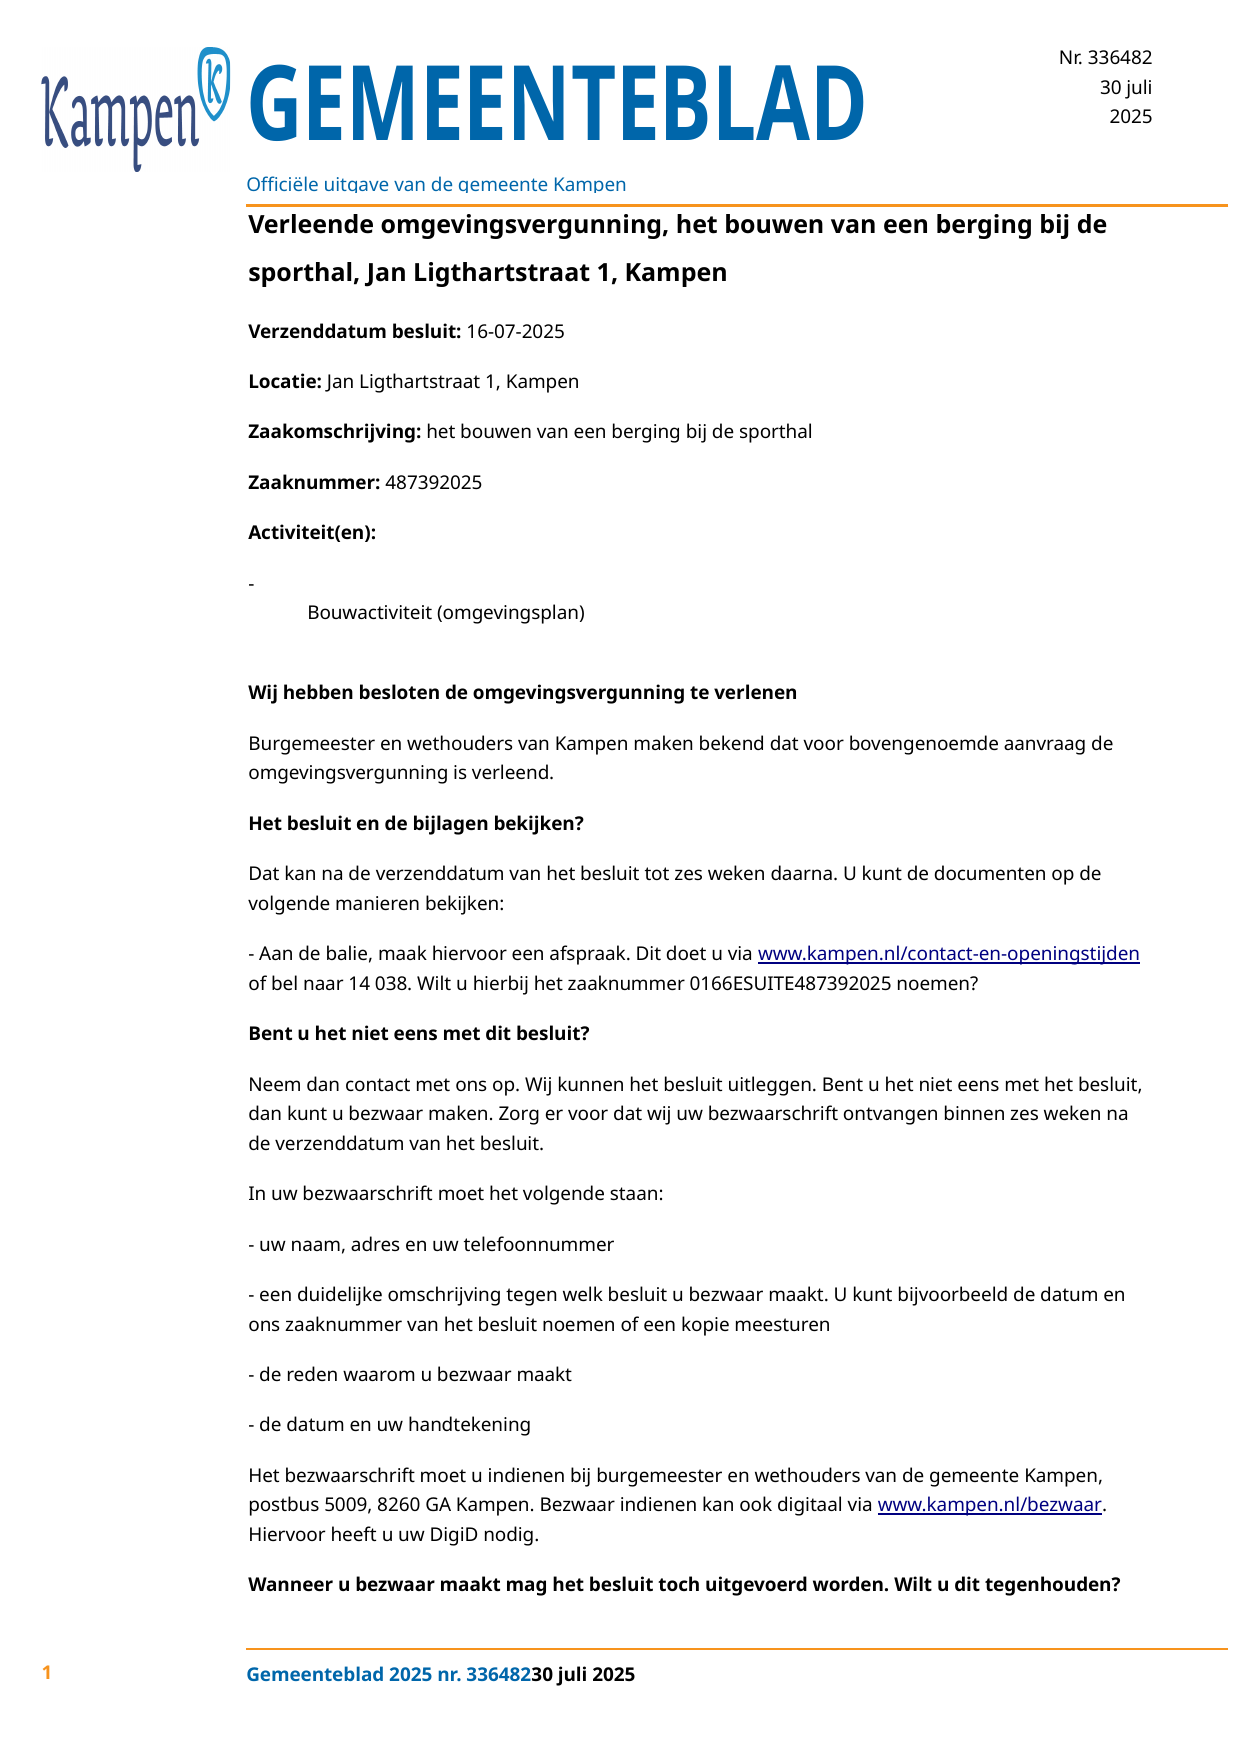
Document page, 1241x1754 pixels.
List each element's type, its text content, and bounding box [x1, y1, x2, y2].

text Locatie: Jan Ligthartstraat 1, Kampen [248, 368, 1152, 394]
text Zaakomschrijving: het bouwen van een berging bij de sporthal [248, 419, 1152, 444]
text - Aan de balie, maak hiervoor een afspraak. Dit doet u via www.kampen.nl/contact-en-openingstijden of bel naar 14 038. Wilt u hierbij het zaaknummer 0166ESUITE487392025 noemen? [248, 940, 1152, 996]
text Neem dan contact met ons op. Wij kunnen het besluit uitleggen. Bent u het niet eens met het besluit, dan kunt u bezwaar maken. Zorg er voor dat wij uw bezwaarschrift ontvangen binnen zes weken na de verzenddatum van het besluit. [248, 1071, 1152, 1156]
text Verleende omgevingsvergunning, het bouwen van een berging bij de sporthal, Jan Ligthartstraat 1, Kampen [248, 207, 1152, 288]
text Verzenddatum besluit: 16-07-2025 [248, 318, 1152, 344]
text In uw bezwaarschrift moet het volgende staan: [248, 1180, 1152, 1206]
text - een duidelijke omschrijving tegen welk besluit u bezwaar maakt. U kunt bijvoorbeeld de datum en ons zaaknummer van het besluit noemen of een kopie meesturen [248, 1281, 1152, 1337]
text Wanneer u bezwaar maakt mag het besluit toch uitgevoerd worden. Wilt u dit tegenhouden? [248, 1572, 1152, 1597]
text - de datum en uw handtekening [248, 1412, 1152, 1437]
text - uw naam, adres en uw telefoonnummer [248, 1231, 1152, 1257]
text Dat kan na de verzenddatum van het besluit tot zes weken daarna. U kunt de documenten op de volgende manieren bekijken: [248, 860, 1152, 916]
text Bent u het niet eens met dit besluit? [248, 1020, 1152, 1046]
text - de reden waarom u bezwaar maakt [248, 1361, 1152, 1387]
picture [41, 47, 231, 172]
text Wij hebben besloten de omgevingsvergunning te verlenen [248, 679, 1152, 705]
text Activiteit(en): [248, 519, 1152, 545]
text Het bezwaarschrift moet u indienen bij burgemeester en wethouders van de gemeente Kampen, postbus 5009, 8260 GA Kampen. Bezwaar indienen kan ook digitaal via www.kampen.nl/bezwaar. Hiervoor heeft u uw DigiD nodig. [248, 1462, 1152, 1547]
text Zaaknummer: 487392025 [248, 469, 1152, 495]
list Bouwactiviteit (omgevingsplan) [248, 599, 1152, 625]
text Burgemeester en wethouders van Kampen maken bekend dat voor bovengenoemde aanvraag de omgevingsvergunning is verleend. [248, 730, 1152, 785]
text Het besluit en de bijlagen bekijken? [248, 810, 1152, 836]
